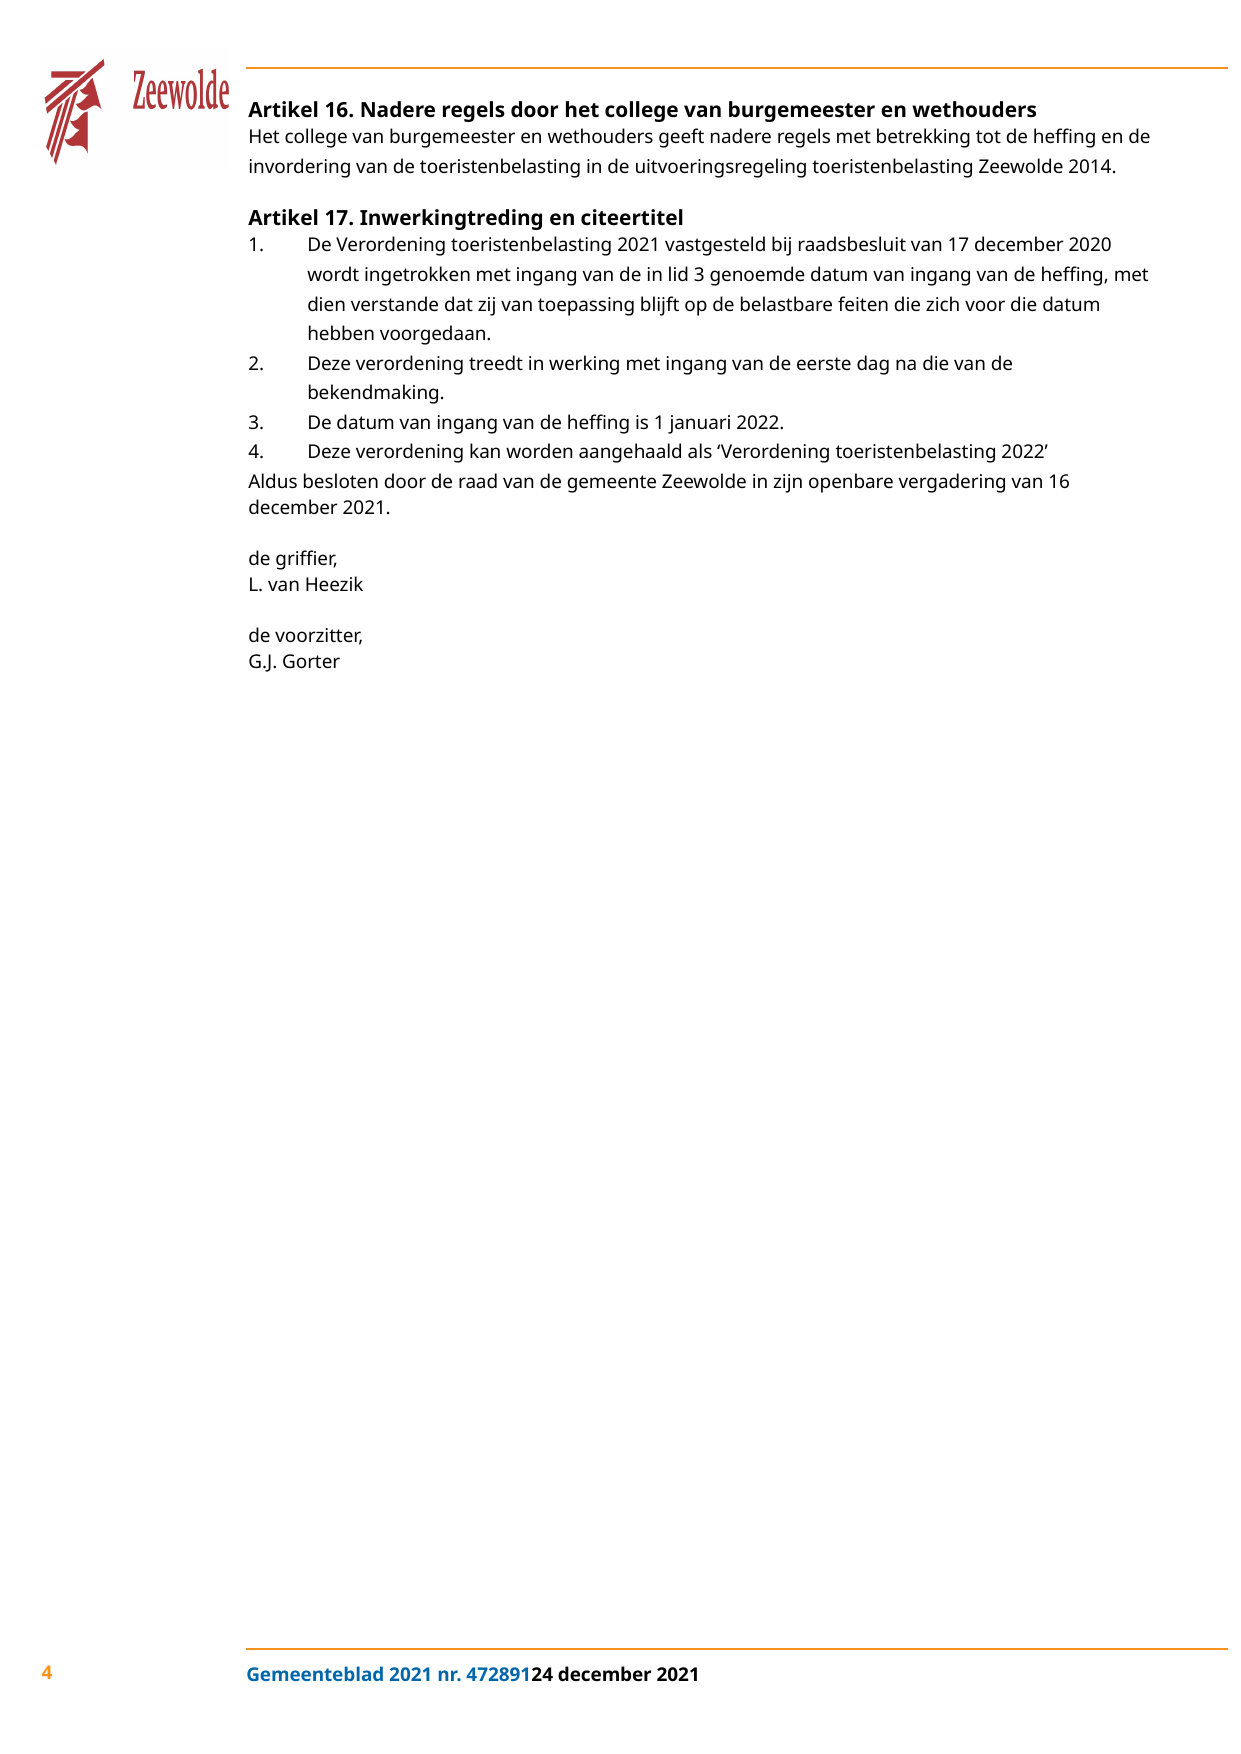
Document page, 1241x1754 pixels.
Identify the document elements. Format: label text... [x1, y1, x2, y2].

text de voorzitter, [248, 623, 1152, 648]
text de griffier, [248, 546, 1152, 571]
list De Verordening toeristenbelasting 2021 vastgesteld bij raadsbesluit van 17 december 2020 wordt ingetrokken met ingang van de in lid 3 genoemde datum van ingang van de heffing, met dien verstande dat zij van toepassing blijft op de belastbare feiten die zich voor die datum hebben voorgedaan. [248, 232, 1152, 346]
list Deze verordening treedt in werking met ingang van de eerste dag na die van de bekendmaking. [248, 350, 1152, 405]
text Het college van burgemeester en wethouders geeft nadere regels met betrekking tot de heffing en de invordering van de toeristenbelasting in de uitvoeringsregeling toeristenbelasting Zeewolde 2014. [248, 123, 1152, 178]
text Artikel 17. Inwerkingtreding en citeertitel [248, 203, 1152, 232]
list De datum van ingang van de heffing is 1 januari 2022. [248, 409, 1152, 435]
picture [41, 47, 231, 172]
text Aldus besloten door de raad van de gemeente Zeewolde in zijn openbare vergadering van 16 december 2021. [248, 468, 1152, 520]
text Artikel 16. Nadere regels door het college van burgemeester en wethouders [248, 95, 1152, 123]
text L. van Heezik [248, 571, 1152, 597]
list Deze verordening kan worden aangehaald als ‘Verordening toeristenbelasting 2022’ [248, 439, 1152, 464]
text G.J. Gorter [248, 648, 1152, 674]
